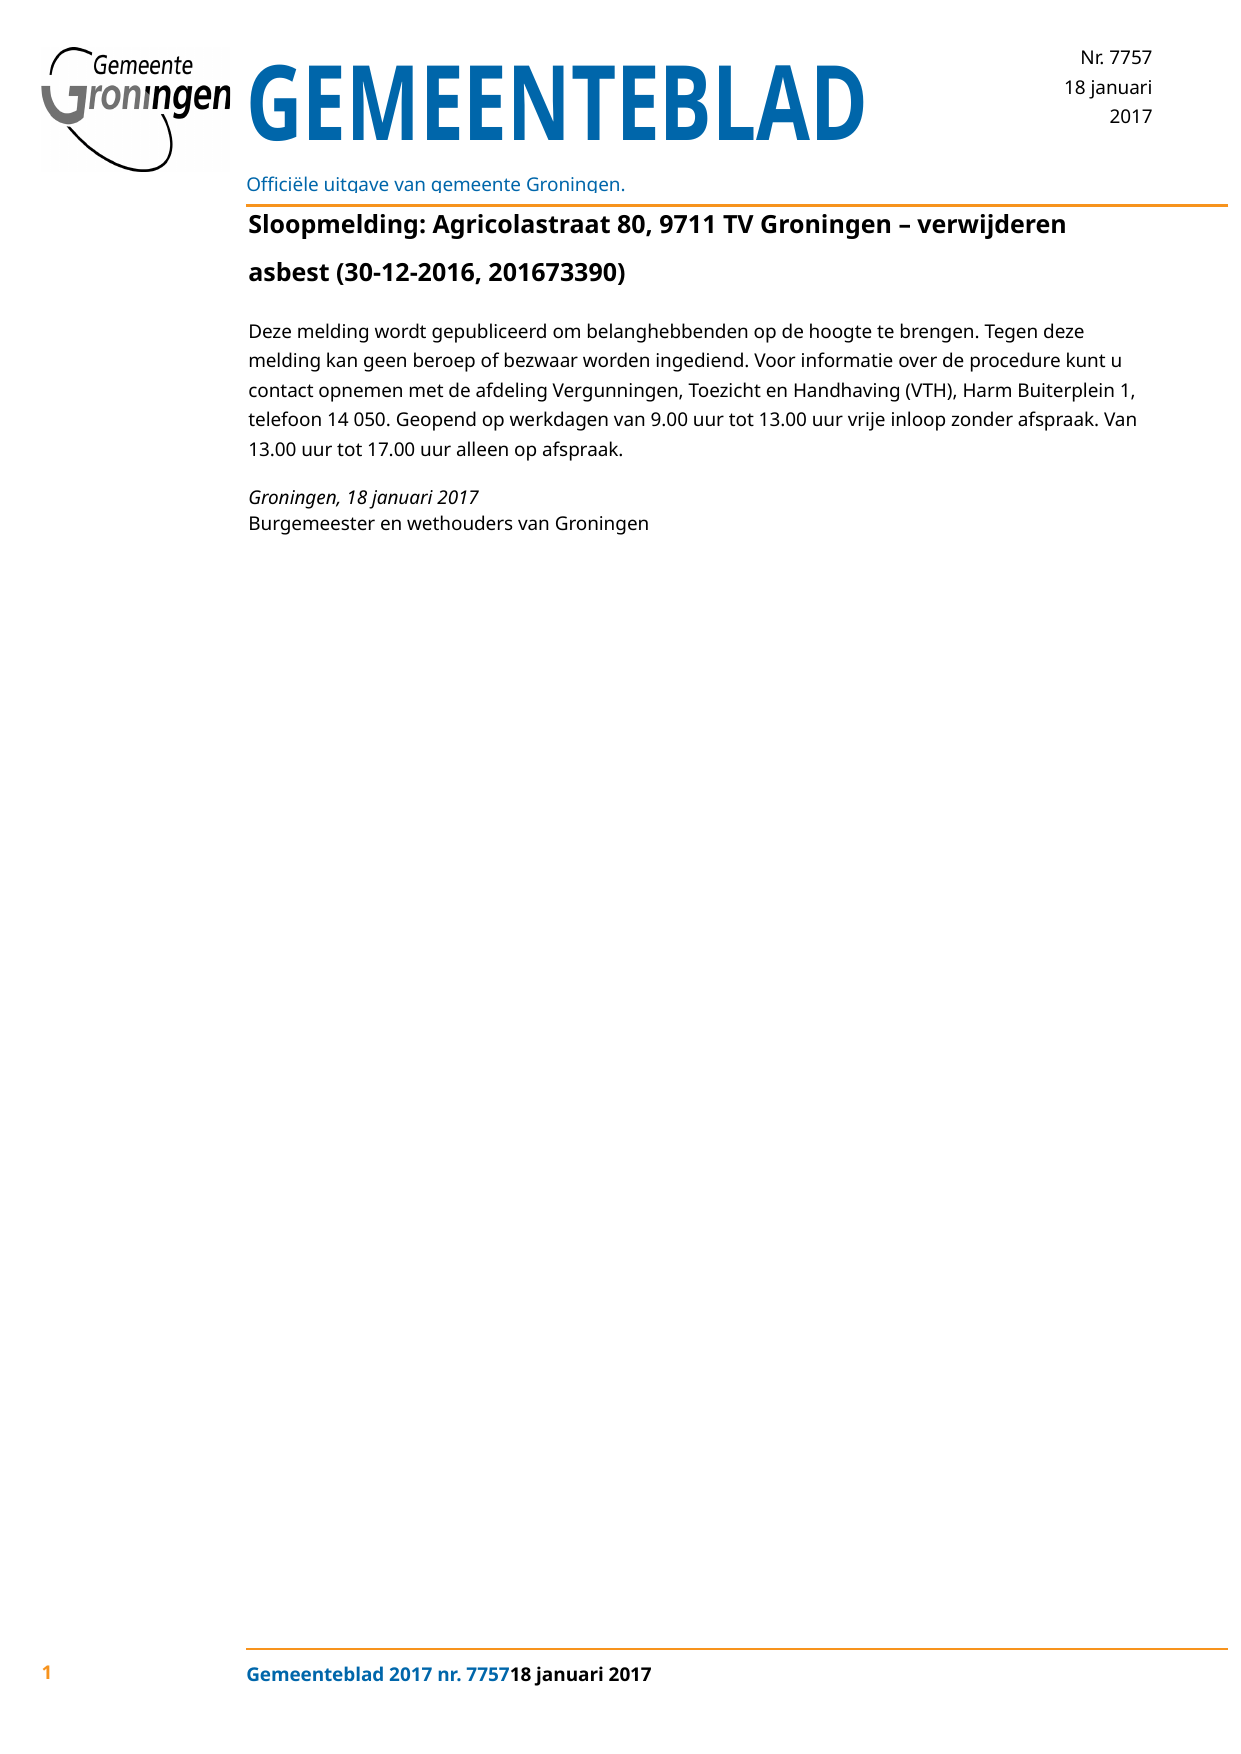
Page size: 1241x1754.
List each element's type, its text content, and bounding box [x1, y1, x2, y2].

text Burgemeester en wethouders van Groningen [248, 510, 1152, 536]
picture [41, 47, 231, 172]
text Sloopmelding: Agricolastraat 80, 9711 TV Groningen – verwijderen asbest (30-12-2016, 201673390) [248, 207, 1152, 288]
text Deze melding wordt gepubliceerd om belanghebbenden op de hoogte te brengen. Tegen deze melding kan geen beroep of bezwaar worden ingediend. Voor informatie over de procedure kunt u contact opnemen met de afdeling Vergunningen, Toezicht en Handhaving (VTH), Harm Buiterplein 1, telefoon 14 050. Geopend op werkdagen van 9.00 uur tot 13.00 uur vrije inloop zonder afspraak. Van 13.00 uur tot 17.00 uur alleen op afspraak. [248, 318, 1152, 462]
text Groningen, 18 januari 2017 [248, 484, 1152, 510]
